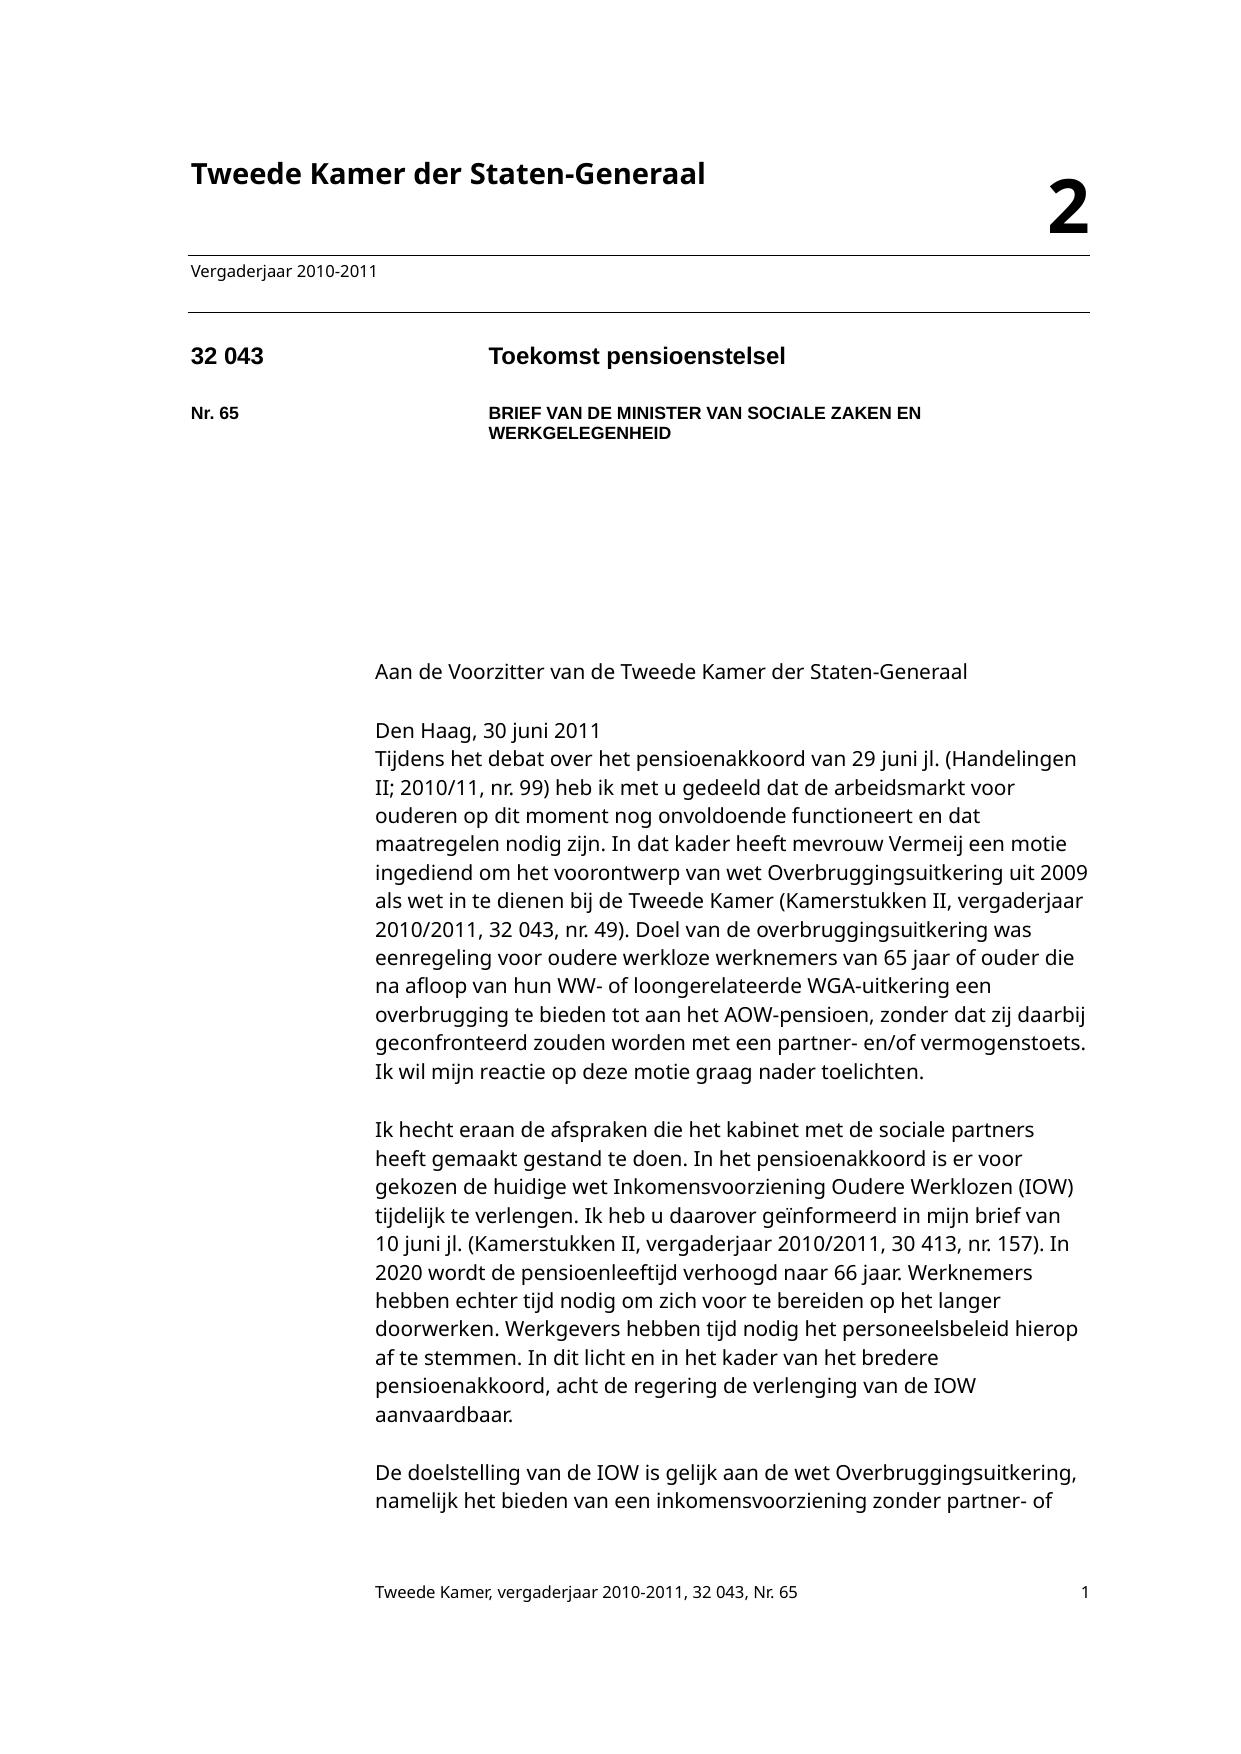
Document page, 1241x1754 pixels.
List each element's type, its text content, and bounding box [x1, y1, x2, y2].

text Aan de Voorzitter van de Tweede Kamer der Staten-Generaal [375, 657, 1090, 686]
text Ik hecht eraan de afspraken die het kabinet met de sociale partners heeft gemaakt gestand te doen. In het pensioenakkoord is er voor gekozen de huidige wet Inkomensvoorziening Oudere Werklozen (IOW) tijdelijk te verlengen. Ik heb u daarover geïnformeerd in mijn brief van 10 juni jl. (Kamerstukken II, vergaderjaar 2010/2011, 30 413, nr. 157). In 2020 wordt de pensioenleeftijd verhoogd naar 66 jaar. Werknemers hebben echter tijd nodig om zich voor te bereiden op het langer doorwerken. Werkgevers hebben tijd nodig het personeelsbeleid hierop af te stemmen. In dit licht en in het kader van het bredere pensioenakkoord, acht de regering de verlenging van de IOW aanvaardbaar. [375, 1115, 1090, 1428]
table_cell Vergaderjaar 2010-2011 [188, 256, 485, 312]
table_cell 32 043 [188, 339, 485, 399]
table_cell [485, 313, 1090, 339]
table_header 2 [910, 150, 1090, 255]
text De doelstelling van de IOW is gelijk aan de wet Overbruggingsuitkering, namelijk het bieden van een inkomensvoorziening zonder partner- of [375, 1458, 1090, 1515]
text Tijdens het debat over het pensioenakkoord van 29 juni jl. (Handelingen II; 2010/11, nr. 99) heb ik met u gedeeld dat de arbeidsmarkt voor ouderen op dit moment nog onvoldoende functioneert en dat maatregelen nodig zijn. In dat kader heeft mevrouw Vermeij een motie ingediend om het voorontwerp van wet Overbruggingsuitkering uit 2009 als wet in te dienen bij de Tweede Kamer (Kamerstukken II, vergaderjaar 2010/2011, 32 043, nr. 49). Doel van de overbruggingsuitkering was eenregeling voor oudere werkloze werknemers van 65 jaar of ouder die na afloop van hun WW- of loongerelateerde WGA-uitkering een overbrugging te bieden tot aan het AOW-pensioen, zonder dat zij daarbij geconfronteerd zouden worden met een partner- en/of vermogenstoets. Ik wil mijn reactie op deze motie graag nader toelichten. [375, 744, 1090, 1085]
table_cell Nr. 65 [188, 399, 485, 539]
table_cell [188, 313, 485, 339]
table_cell [485, 256, 1090, 312]
table_cell Toekomst pensioenstelsel [485, 339, 1090, 399]
table_cell BRIEF VAN DE MINISTER VAN SOCIALE ZAKEN EN WERKGELEGENHEID [485, 399, 1090, 539]
text Den Haag, 30 juni 2011 [375, 716, 1090, 744]
table_header Tweede Kamer der Staten-Generaal [188, 150, 909, 255]
